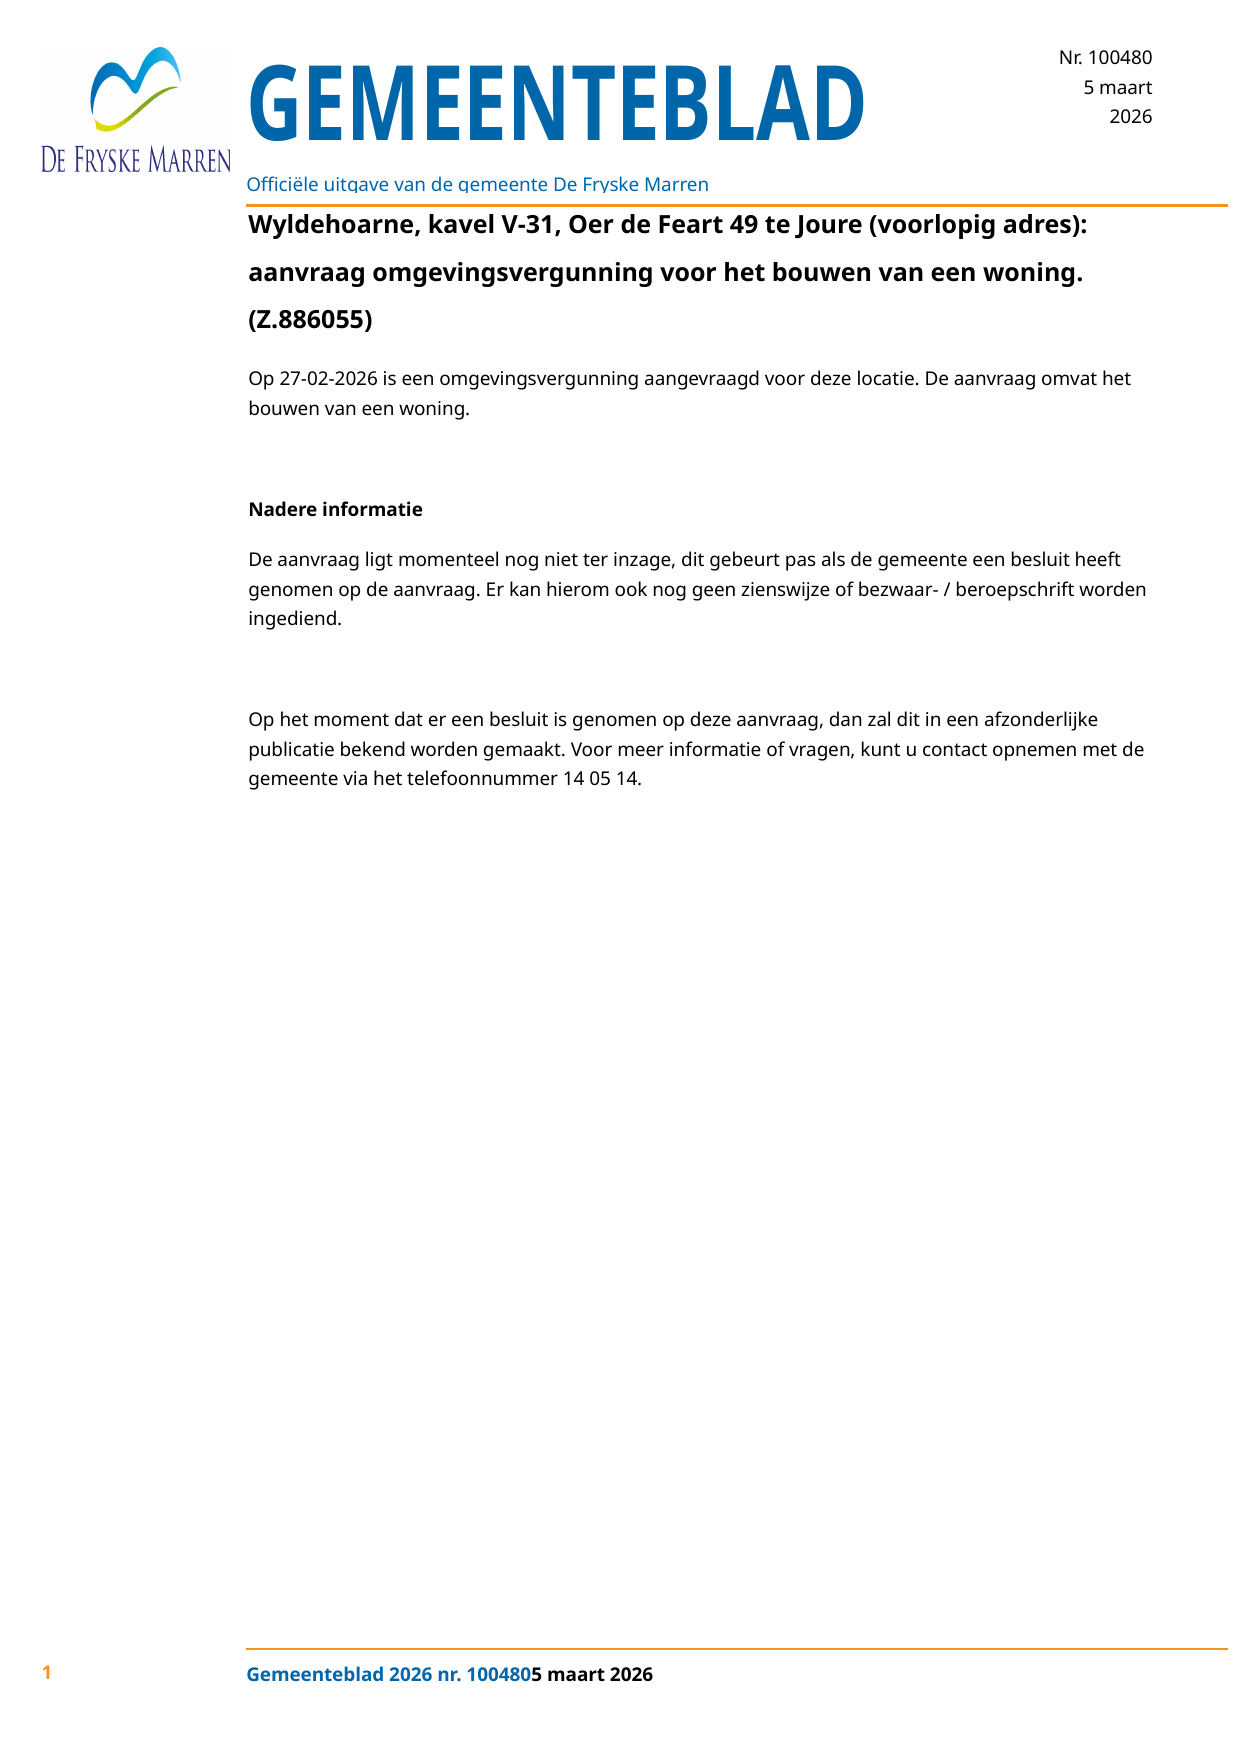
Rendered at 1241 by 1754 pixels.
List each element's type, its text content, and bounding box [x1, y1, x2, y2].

text Op 27-02-2026 is een omgevingsvergunning aangevraagd voor deze locatie. De aanvraag omvat het bouwen van een woning. [248, 366, 1152, 421]
text Wyldehoarne, kavel V-31, Oer de Feart 49 te Joure (voorlopig adres): aanvraag omgevingsvergunning voor het bouwen van een woning. (Z.886055) [248, 207, 1152, 336]
text Op het moment dat er een besluit is genomen op deze aanvraag, dan zal dit in een afzonderlijke publicatie bekend worden gemaakt. Voor meer informatie of vragen, kunt u contact opnemen met de gemeente via het telefoonnummer 14 05 14. [248, 706, 1152, 791]
text De aanvraag ligt momenteel nog niet ter inzage, dit gebeurt pas als de gemeente een besluit heeft genomen op de aanvraag. Er kan hierom ook nog geen zienswijze of bezwaar- / beroepschrift worden ingediend. [248, 546, 1152, 631]
picture [41, 47, 231, 172]
text Nadere informatie [248, 496, 1152, 522]
